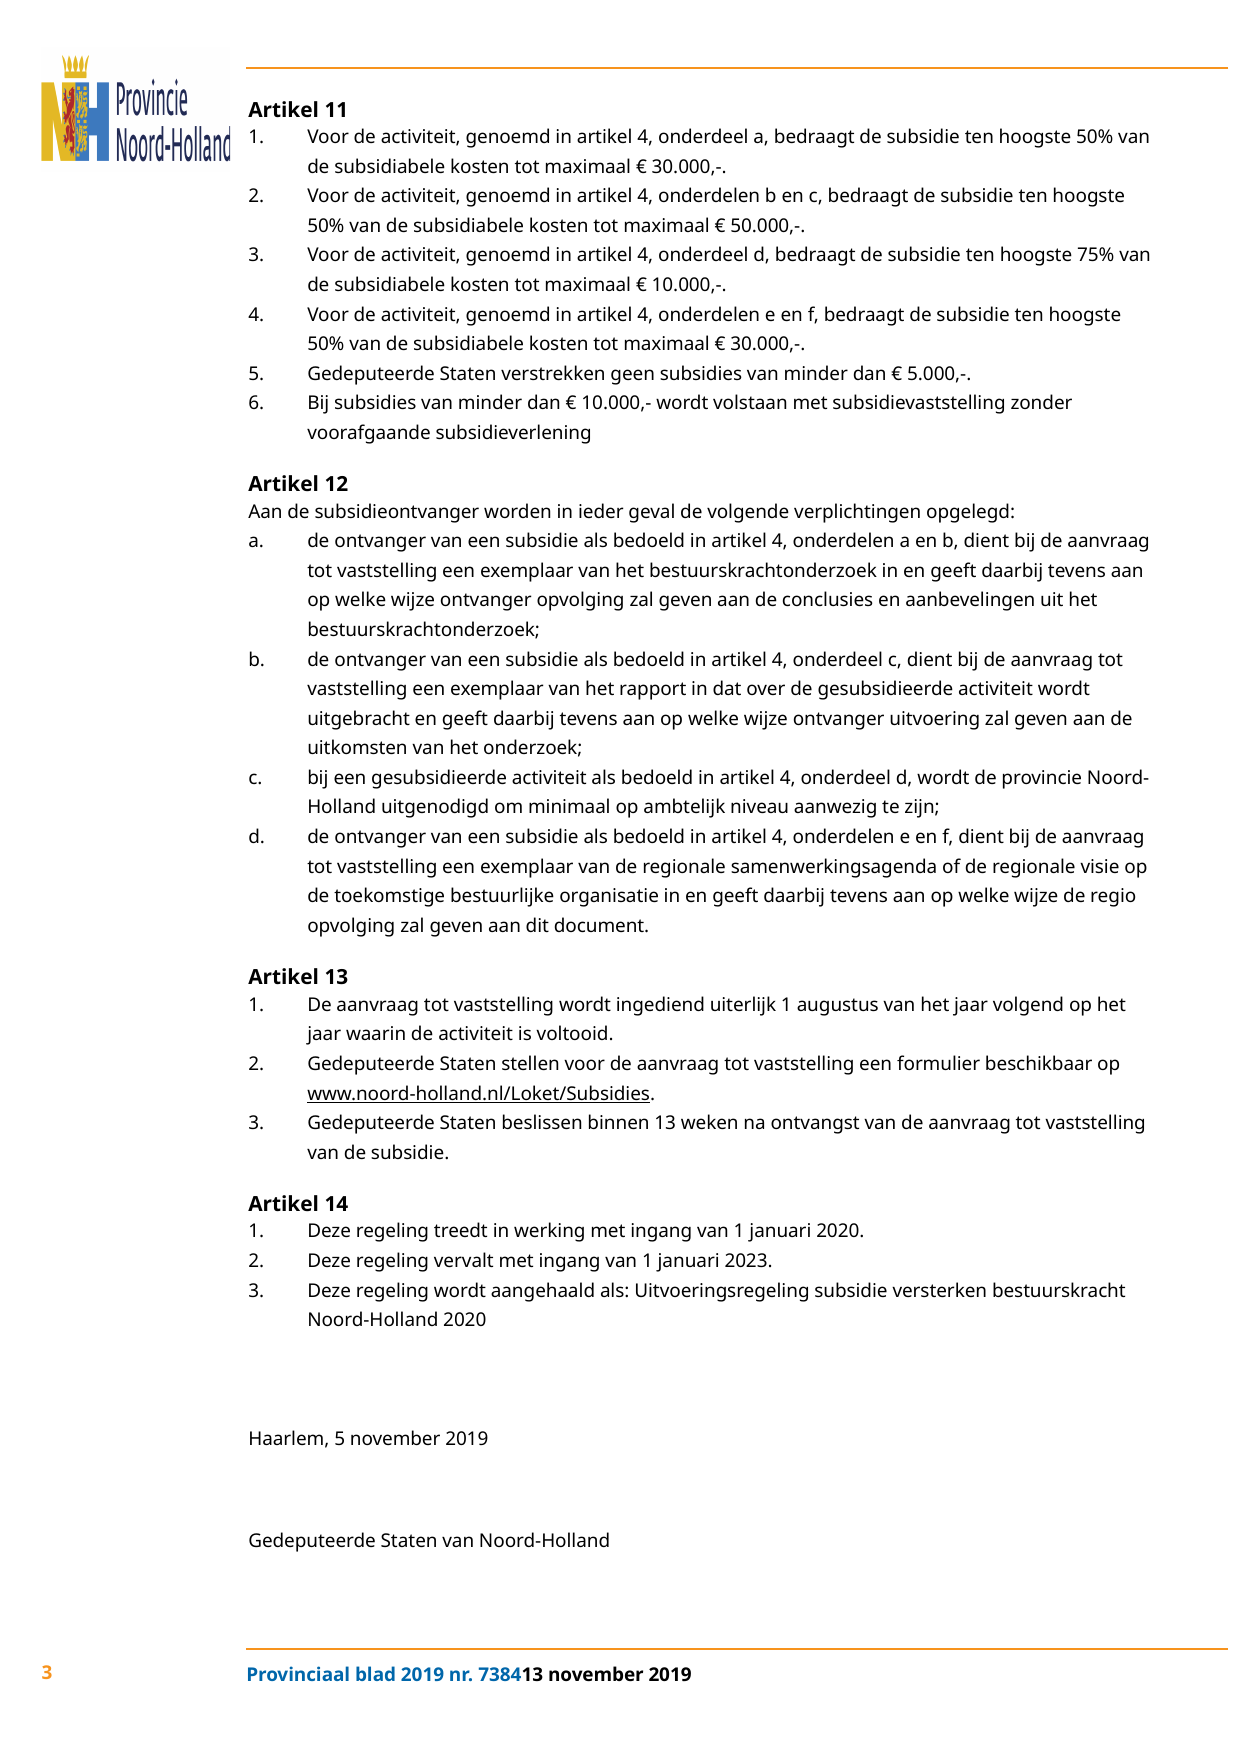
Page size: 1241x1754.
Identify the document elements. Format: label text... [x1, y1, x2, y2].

list Deze regeling vervalt met ingang van 1 januari 2023. [248, 1247, 1152, 1273]
list Gedeputeerde Staten beslissen binnen 13 weken na ontvangst van de aanvraag tot vaststelling van de subsidie. [248, 1109, 1152, 1164]
list De aanvraag tot vaststelling wordt ingediend uiterlijk 1 augustus van het jaar volgend op het jaar waarin de activiteit is voltooid. [248, 991, 1152, 1046]
list Deze regeling wordt aangehaald als: Uitvoeringsregeling subsidie versterken bestuurskracht Noord-Holland 2020 [248, 1277, 1152, 1332]
list Voor de activiteit, genoemd in artikel 4, onderdeel a, bedraagt de subsidie ten hoogste 50% van de subsidiabele kosten tot maximaal € 30.000,-. [248, 123, 1152, 178]
text Gedeputeerde Staten van Noord-Holland [248, 1528, 1152, 1553]
list Gedeputeerde Staten verstrekken geen subsidies van minder dan € 5.000,-. [248, 360, 1152, 386]
list Bij subsidies van minder dan € 10.000,- wordt volstaan met subsidievaststelling zonder voorafgaande subsidieverlening [248, 389, 1152, 445]
list Voor de activiteit, genoemd in artikel 4, onderdelen b en c, bedraagt de subsidie ten hoogste 50% van de subsidiabele kosten tot maximaal € 50.000,-. [248, 182, 1152, 238]
text Aan de subsidieontvanger worden in ieder geval de volgende verplichtingen opgelegd: [248, 498, 1152, 524]
list Voor de activiteit, genoemd in artikel 4, onderdeel d, bedraagt de subsidie ten hoogste 75% van de subsidiabele kosten tot maximaal € 10.000,-. [248, 242, 1152, 297]
list Voor de activiteit, genoemd in artikel 4, onderdelen e en f, bedraagt de subsidie ten hoogste 50% van de subsidiabele kosten tot maximaal € 30.000,-. [248, 301, 1152, 356]
list de ontvanger van een subsidie als bedoeld in artikel 4, onderdelen e en f, dient bij de aanvraag tot vaststelling een exemplaar van de regionale samenwerkingsagenda of de regionale visie op de toekomstige bestuurlijke organisatie in en geeft daarbij tevens aan op welke wijze de regio opvolging zal geven aan dit document. [248, 823, 1152, 938]
list Deze regeling treedt in werking met ingang van 1 januari 2020. [248, 1218, 1152, 1243]
list de ontvanger van een subsidie als bedoeld in artikel 4, onderdelen a en b, dient bij de aanvraag tot vaststelling een exemplaar van het bestuurskrachtonderzoek in en geeft daarbij tevens aan op welke wijze ontvanger opvolging zal geven aan de conclusies en aanbevelingen uit het bestuurskrachtonderzoek; [248, 527, 1152, 642]
text Haarlem, 5 november 2019 [248, 1425, 1152, 1451]
list bij een gesubsidieerde activiteit als bedoeld in artikel 4, onderdeel d, wordt de provincie Noord-Holland uitgenodigd om minimaal op ambtelijk niveau aanwezig te zijn; [248, 764, 1152, 819]
picture [41, 47, 231, 172]
text Artikel 11 [248, 95, 1152, 123]
text Artikel 14 [248, 1189, 1152, 1218]
text Artikel 12 [248, 469, 1152, 498]
list de ontvanger van een subsidie als bedoeld in artikel 4, onderdeel c, dient bij de aanvraag tot vaststelling een exemplaar van het rapport in dat over de gesubsidieerde activiteit wordt uitgebracht en geeft daarbij tevens aan op welke wijze ontvanger uitvoering zal geven aan de uitkomsten van het onderzoek; [248, 646, 1152, 760]
list Gedeputeerde Staten stellen voor de aanvraag tot vaststelling een formulier beschikbaar op www.noord-holland.nl/Loket/Subsidies. [248, 1050, 1152, 1105]
text Artikel 13 [248, 962, 1152, 991]
